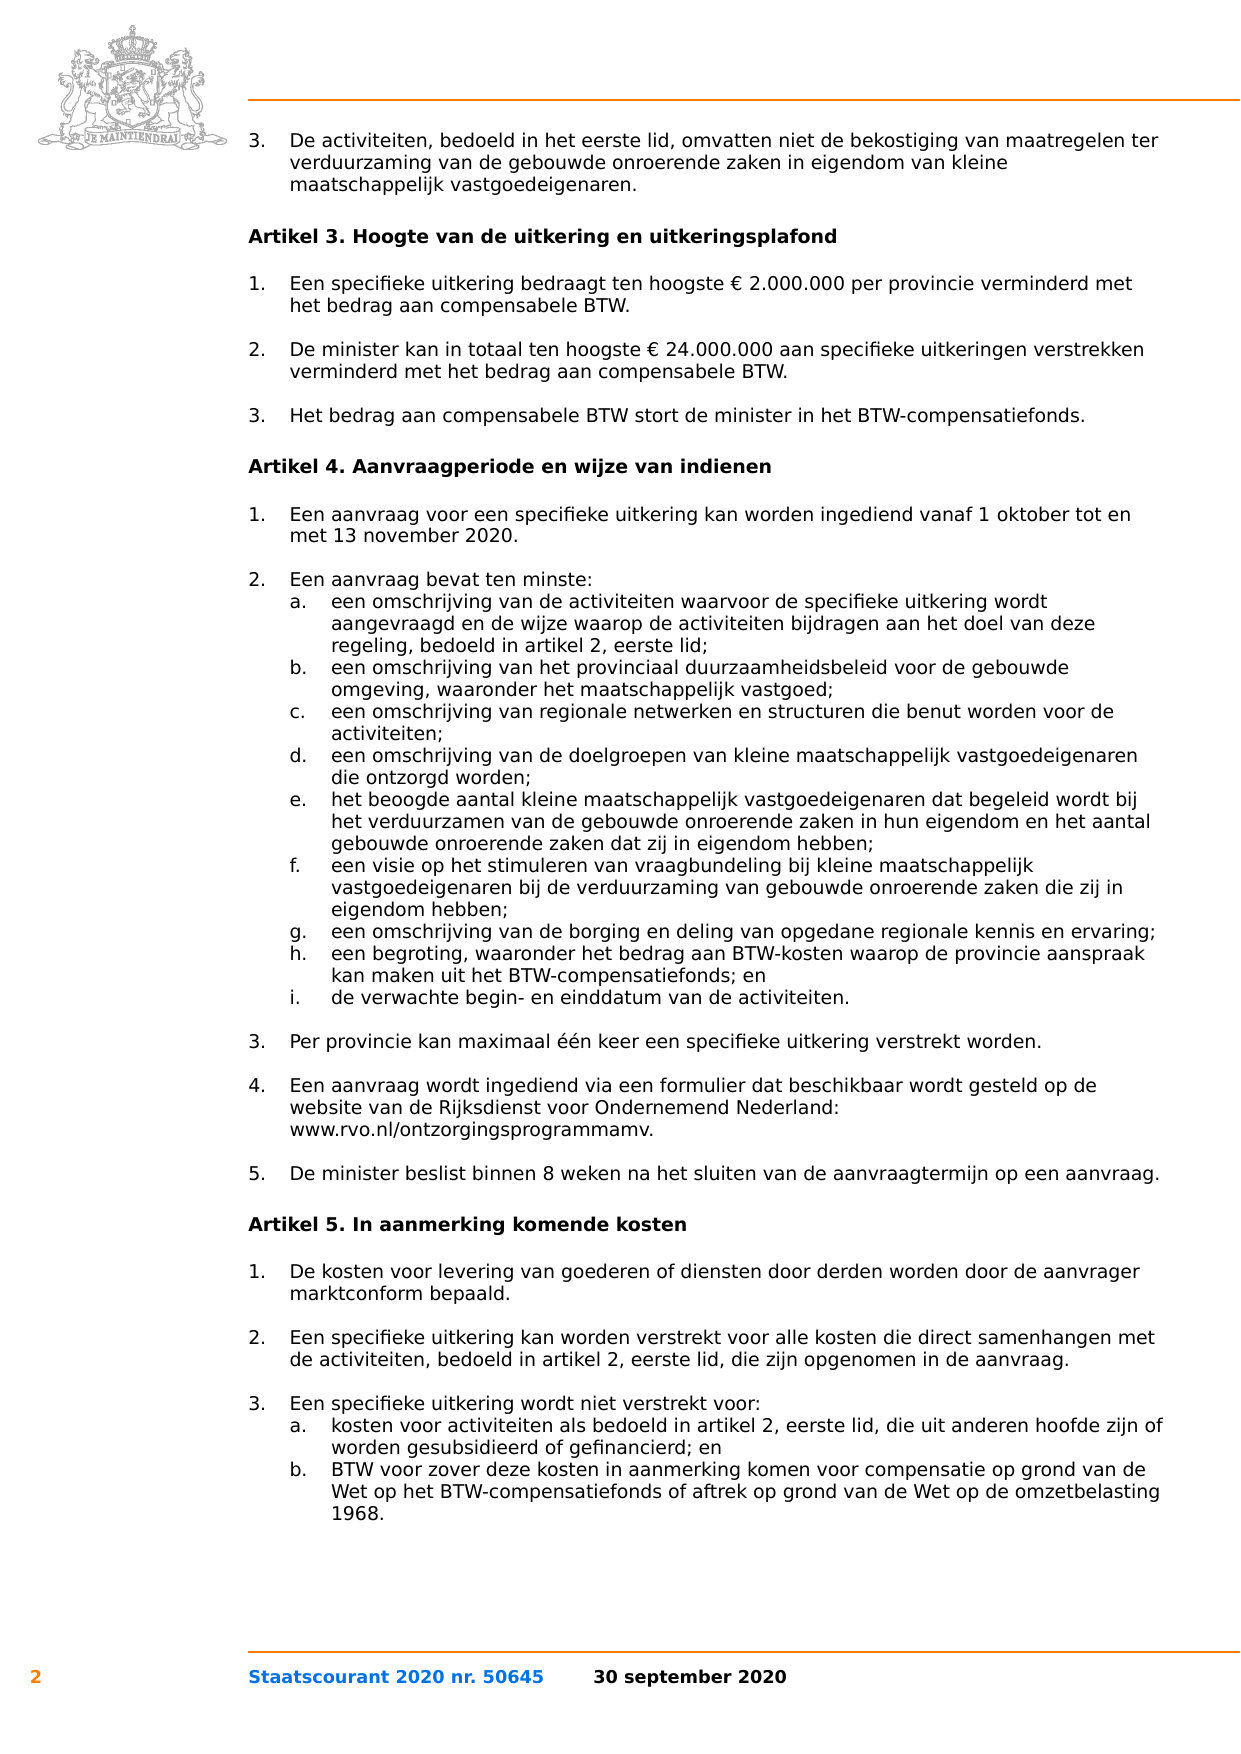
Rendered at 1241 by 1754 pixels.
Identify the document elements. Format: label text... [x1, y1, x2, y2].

text 4. Een aanvraag wordt ingediend via een formulier dat beschikbaar wordt gesteld op de website van de Rijksdienst voor Ondernemend Nederland: www.rvo.nl/ontzorgingsprogrammamv. [248, 1074, 1163, 1141]
text i. de verwachte begin- en einddatum van de activiteiten. [289, 987, 1163, 1009]
text a. een omschrijving van de activiteiten waarvoor de specifieke uitkering wordt aangevraagd en de wijze waarop de activiteiten bijdragen aan het doel van deze regeling, bedoeld in artikel 2, eerste lid; [289, 591, 1163, 657]
subtitle Artikel 3. Hoogte van de uitkering en uitkeringsplafond [248, 226, 1163, 248]
text 1. Een aanvraag voor een specifieke uitkering kan worden ingediend vanaf 1 oktober tot en met 13 november 2020. [248, 503, 1163, 547]
picture [38, 25, 227, 150]
text 1. Een specifieke uitkering bedraagt ten hoogste € 2.000.000 per provincie verminderd met het bedrag aan compensabele BTW. [248, 273, 1163, 317]
text 3. De activiteiten, bedoeld in het eerste lid, omvatten niet de bekostiging van maatregelen ter verduurzaming van de gebouwde onroerende zaken in eigendom van kleine maatschappelijk vastgoedeigenaren. [248, 130, 1163, 196]
text c. een omschrijving van regionale netwerken en structuren die benut worden voor de activiteiten; [289, 701, 1163, 745]
text b. een omschrijving van het provinciaal duurzaamheidsbeleid voor de gebouwde omgeving, waaronder het maatschappelijk vastgoed; [289, 657, 1163, 701]
text b. BTW voor zover deze kosten in aanmerking komen voor compensatie op grond van de Wet op het BTW-compensatiefonds of aftrek op grond van de Wet op de omzetbelasting 1968. [289, 1459, 1163, 1525]
text 3. Een specifieke uitkering wordt niet verstrekt voor: [248, 1393, 1163, 1415]
text 2. Een specifieke uitkering kan worden verstrekt voor alle kosten die direct samenhangen met de activiteiten, bedoeld in artikel 2, eerste lid, die zijn opgenomen in de aanvraag. [248, 1327, 1163, 1371]
text h. een begroting, waaronder het bedrag aan BTW-kosten waarop de provincie aanspraak kan maken uit het BTW-compensatiefonds; en [289, 943, 1163, 987]
text 3. Het bedrag aan compensabele BTW stort de minister in het BTW-compensatiefonds. [248, 404, 1163, 426]
text 5. De minister beslist binnen 8 weken na het sluiten van de aanvraagtermijn op een aanvraag. [248, 1162, 1163, 1184]
subtitle Artikel 5. In aanmerking komende kosten [248, 1214, 1163, 1236]
text g. een omschrijving van de borging en deling van opgedane regionale kennis en ervaring; [289, 921, 1163, 943]
text 2. Een aanvraag bevat ten minste: [248, 569, 1163, 591]
text 3. Per provincie kan maximaal één keer een specifieke uitkering verstrekt worden. [248, 1031, 1163, 1053]
text 1. De kosten voor levering van goederen of diensten door derden worden door de aanvrager marktconform bepaald. [248, 1261, 1163, 1305]
text f. een visie op het stimuleren van vraagbundeling bij kleine maatschappelijk vastgoedeigenaren bij de verduurzaming van gebouwde onroerende zaken die zij in eigendom hebben; [289, 855, 1163, 921]
text e. het beoogde aantal kleine maatschappelijk vastgoedeigenaren dat begeleid wordt bij het verduurzamen van de gebouwde onroerende zaken in hun eigendom en het aantal gebouwde onroerende zaken dat zij in eigendom hebben; [289, 789, 1163, 855]
text d. een omschrijving van de doelgroepen van kleine maatschappelijk vastgoedeigenaren die ontzorgd worden; [289, 745, 1163, 789]
text a. kosten voor activiteiten als bedoeld in artikel 2, eerste lid, die uit anderen hoofde zijn of worden gesubsidieerd of gefinancierd; en [289, 1415, 1163, 1459]
subtitle Artikel 4. Aanvraagperiode en wijze van indienen [248, 456, 1163, 478]
text 2. De minister kan in totaal ten hoogste € 24.000.000 aan specifieke uitkeringen verstrekken verminderd met het bedrag aan compensabele BTW. [248, 339, 1163, 383]
